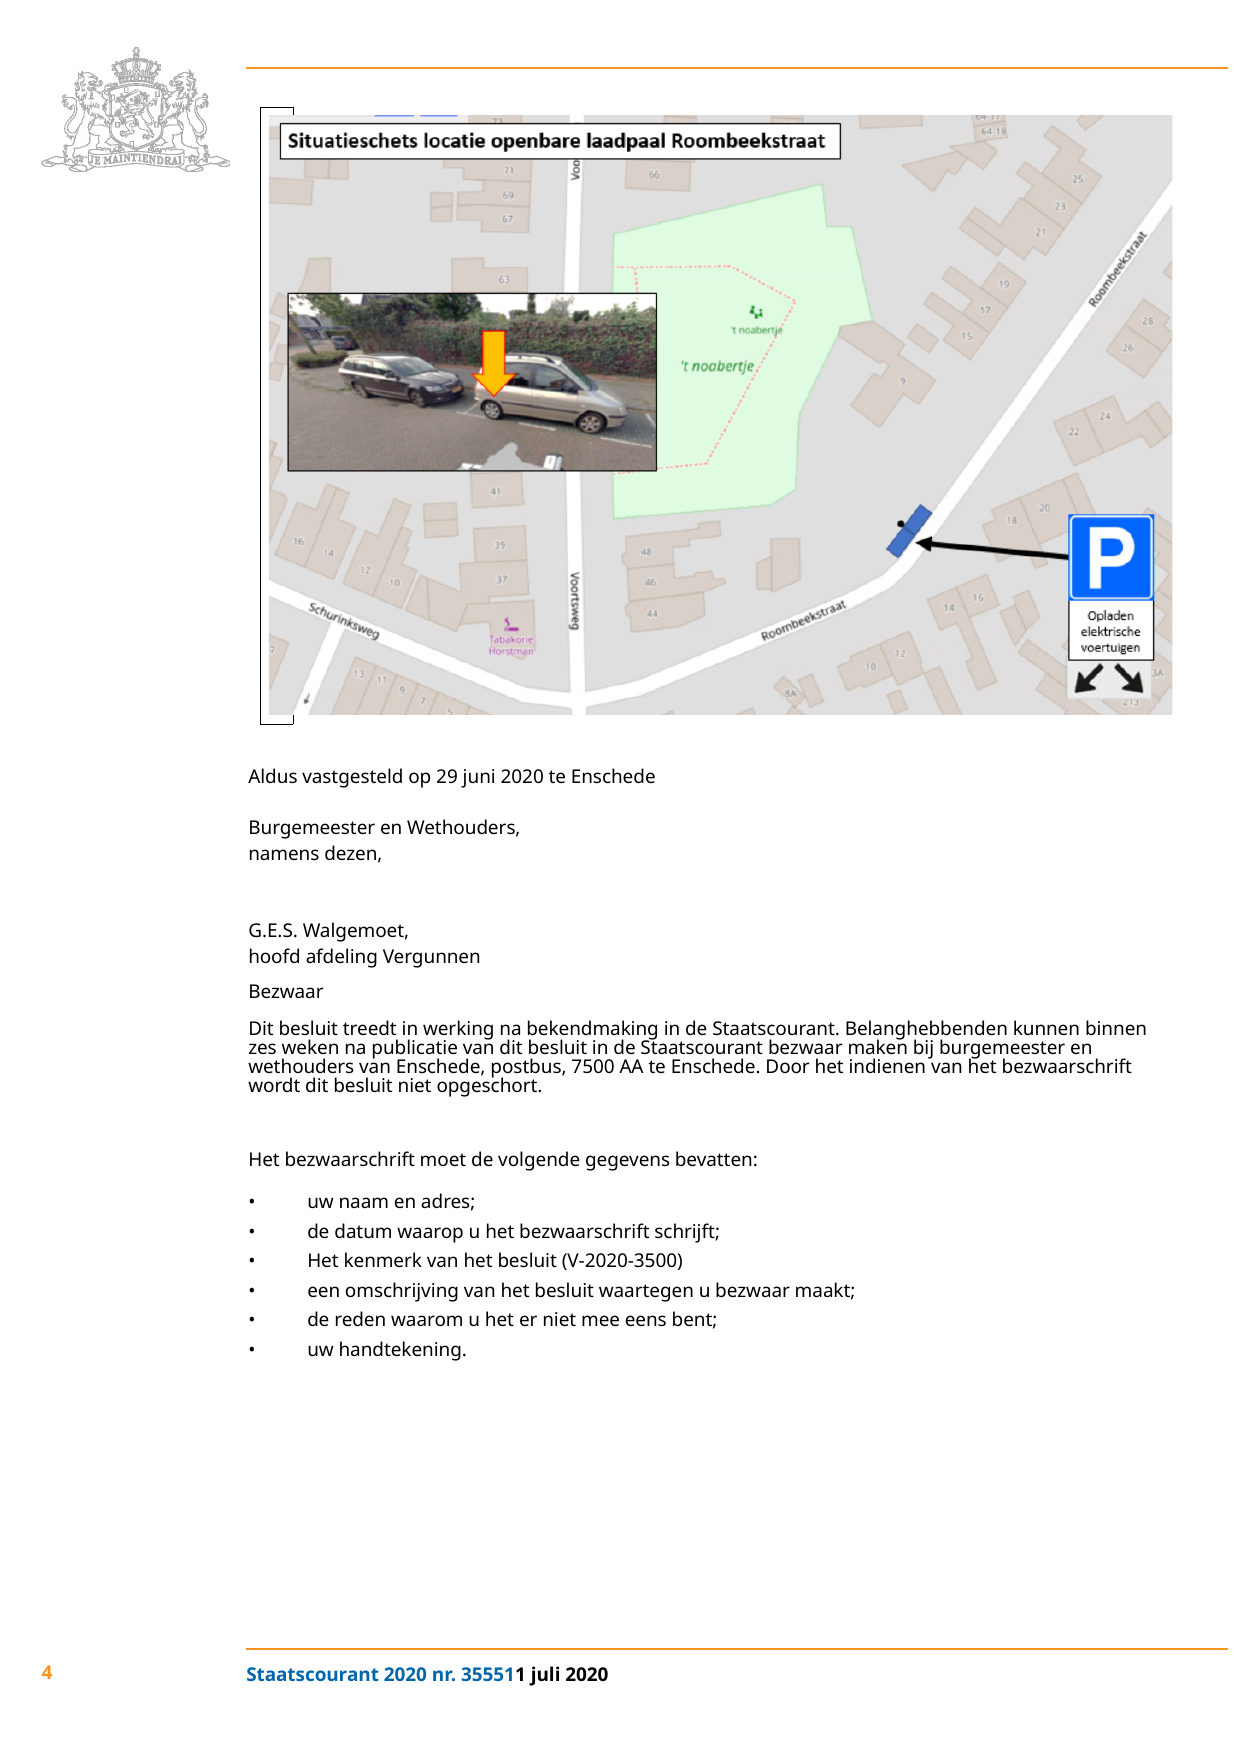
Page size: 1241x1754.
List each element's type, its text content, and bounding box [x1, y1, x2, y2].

text Bezwaar [248, 983, 1152, 1002]
list Het kenmerk van het besluit (V-2020-3500) [248, 1247, 1152, 1273]
text hoofd afdeling Vergunnen [248, 943, 1152, 969]
picture [41, 47, 231, 172]
text Dit besluit treedt in werking na bekendmaking in de Staatscourant. Belanghebbenden kunnen binnen zes weken na publicatie van dit besluit in de Staatscourant bezwaar maken bij burgemeester en wethouders van Enschede, postbus, 7500 AA te Enschede. Door het indienen van het bezwaarschrift wordt dit besluit niet opgeschort. [248, 1019, 1152, 1097]
text G.E.S. Walgemoet, [248, 917, 1152, 943]
list uw naam en adres; [248, 1188, 1152, 1214]
list de datum waarop u het bezwaarschrift schrijft; [248, 1218, 1152, 1244]
picture [268, 115, 1173, 715]
text Aldus vastgesteld op 29 juni 2020 te Enschede [248, 763, 1152, 789]
text Burgemeester en Wethouders, [248, 814, 1152, 840]
text Het bezwaarschrift moet de volgende gegevens bevatten: [248, 1151, 1152, 1171]
list de reden waarom u het er niet mee eens bent; [248, 1307, 1152, 1332]
list een omschrijving van het besluit waartegen u bezwaar maakt; [248, 1277, 1152, 1303]
list uw handtekening. [248, 1336, 1152, 1362]
text namens dezen, [248, 840, 1152, 866]
